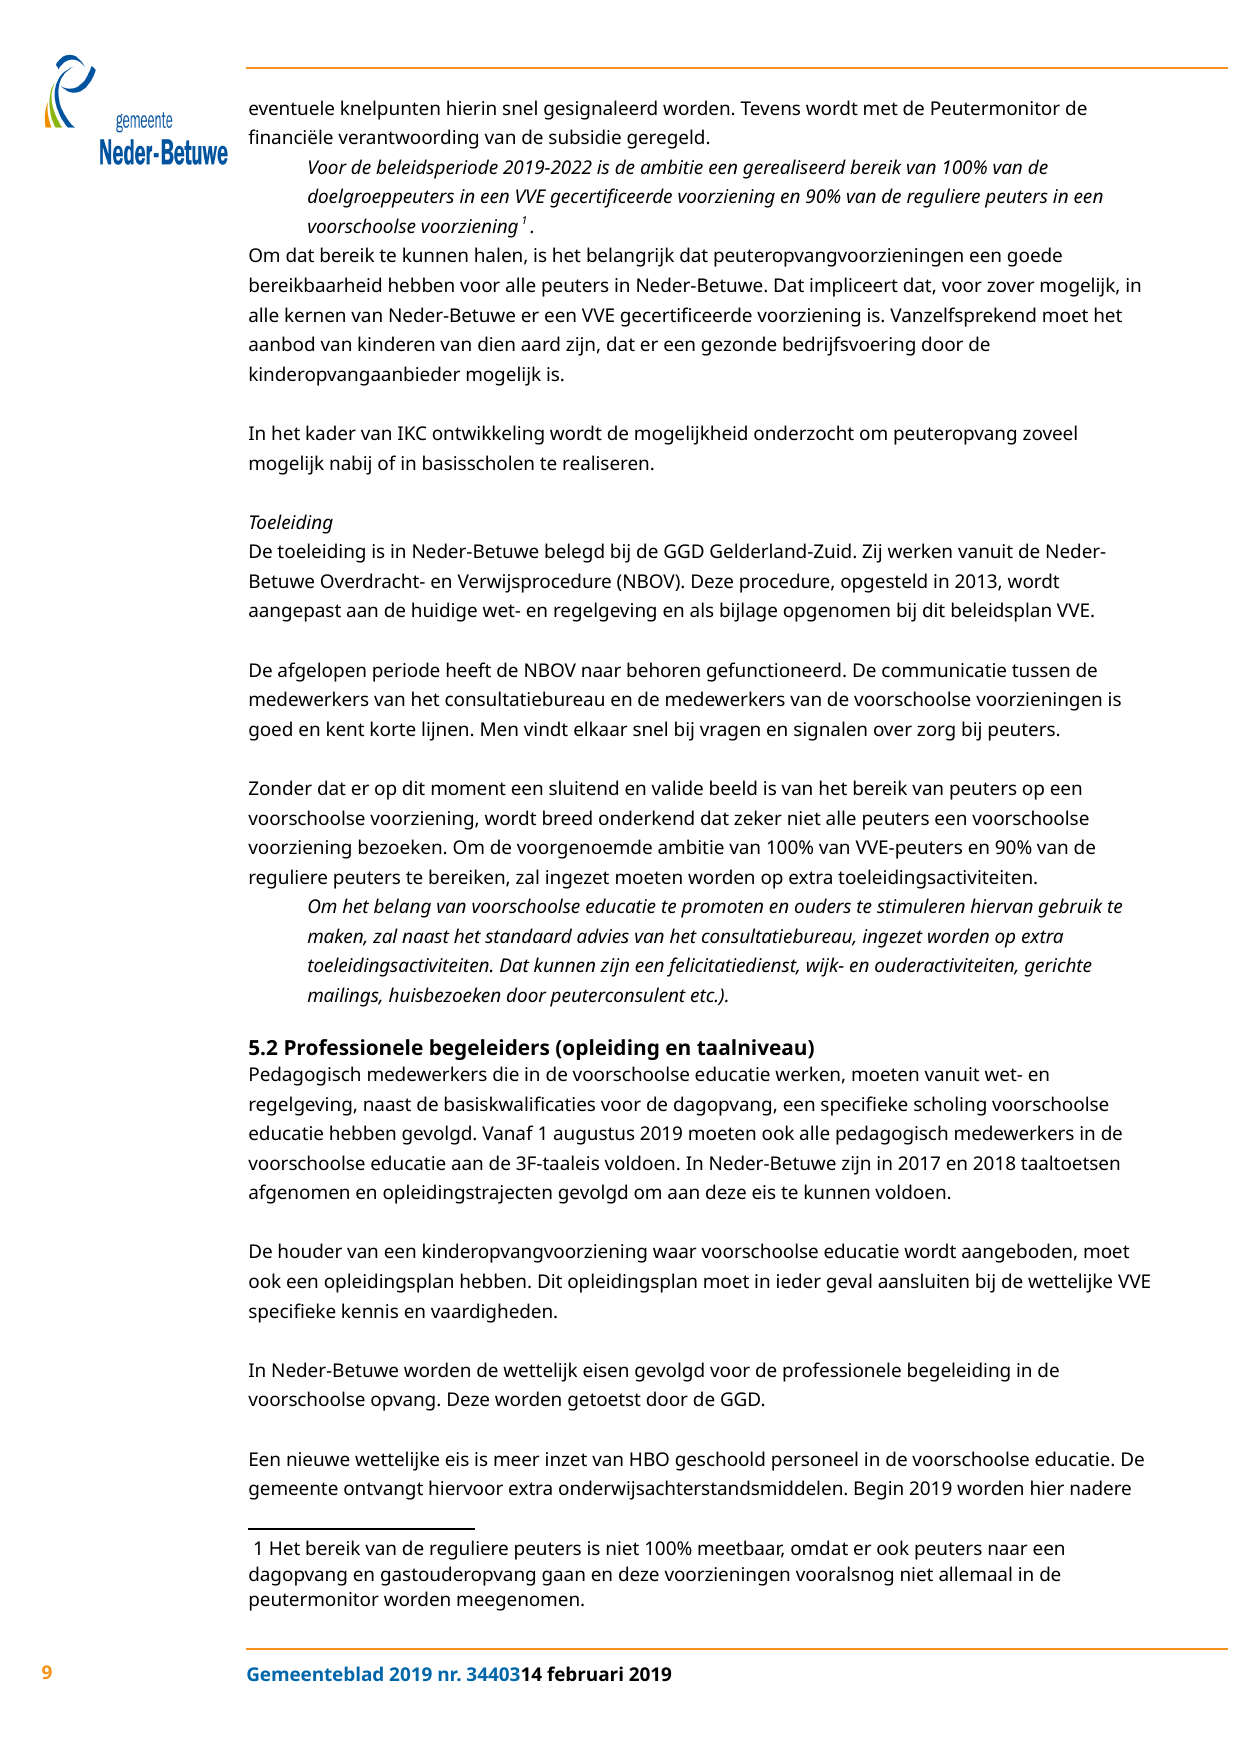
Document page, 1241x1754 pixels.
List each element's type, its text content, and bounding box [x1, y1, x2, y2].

text Zonder dat er op dit moment een sluitend en valide beeld is van het bereik van peuters op een voorschoolse voorziening, wordt breed onderkend dat zeker niet alle peuters een voorschoolse voorziening bezoeken. Om de voorgenoemde ambitie van 100% van VVE-peuters en 90% van de reguliere peuters te bereiken, zal ingezet moeten worden op extra toeleidingsactiviteiten. [248, 775, 1152, 890]
text In Neder-Betuwe worden de wettelijk eisen gevolgd voor de professionele begeleiding in de voorschoolse opvang. Deze worden getoetst door de GGD. [248, 1357, 1152, 1412]
text In het kader van IKC ontwikkeling wordt de mogelijkheid onderzocht om peuteropvang zoveel mogelijk nabij of in basisscholen te realiseren. [248, 420, 1152, 476]
text De toeleiding is in Neder-Betuwe belegd bij de GGD Gelderland-Zuid. Zij werken vanuit de Neder-Betuwe Overdracht- en Verwijsprocedure (NBOV). Deze procedure, opgesteld in 2013, wordt aangepast aan de huidige wet- en regelgeving en als bijlage opgenomen bij dit beleidsplan VVE. [248, 538, 1152, 623]
text De afgelopen periode heeft de NBOV naar behoren gefunctioneerd. De communicatie tussen de medewerkers van het consultatiebureau en de medewerkers van de voorschoolse voorzieningen is goed en kent korte lijnen. Men vindt elkaar snel bij vragen en signalen over zorg bij peuters. [248, 657, 1152, 742]
picture [41, 47, 231, 172]
text Een nieuwe wettelijke eis is meer inzet van HBO geschoold personeel in de voorschoolse educatie. De gemeente ontvangt hiervoor extra onderwijsachterstandsmiddelen. Begin 2019 worden hier nadere [248, 1446, 1152, 1501]
list Voor de beleidsperiode 2019-2022 is de ambitie een gerealiseerd bereik van 100% van de doelgroeppeuters in een VVE gecertificeerde voorziening en 90% van de reguliere peuters in een voorschoolse voorziening. [248, 154, 1152, 239]
text De houder van een kinderopvangvoorziening waar voorschoolse educatie wordt aangeboden, moet ook een opleidingsplan hebben. Dit opleidingsplan moet in ieder geval aansluiten bij de wettelijke VVE specifieke kennis en vaardigheden. [248, 1239, 1152, 1323]
list Het bereik van de reguliere peuters is niet 100% meetbaar, omdat er ook peuters naar een dagopvang en gastouderopvang gaan en deze voorzieningen vooralsnog niet allemaal in de peutermonitor worden meegenomen. [248, 1535, 1152, 1612]
text Toeleiding [248, 509, 1152, 535]
text Pedagogisch medewerkers die in de voorschoolse educatie werken, moeten vanuit wet- en regelgeving, naast de basiskwalificaties voor de dagopvang, een specifieke scholing voorschoolse educatie hebben gevolgd. Vanaf 1 augustus 2019 moeten ook alle pedagogisch medewerkers in de voorschoolse educatie aan de 3F-taaleis voldoen. In Neder-Betuwe zijn in 2017 en 2018 taaltoetsen afgenomen en opleidingstrajecten gevolgd om aan deze eis te kunnen voldoen. [248, 1061, 1152, 1205]
text Om dat bereik te kunnen halen, is het belangrijk dat peuteropvangvoorzieningen een goede bereikbaarheid hebben voor alle peuters in Neder-Betuwe. Dat impliceert dat, voor zover mogelijk, in alle kernen van Neder-Betuwe er een VVE gecertificeerde voorziening is. Vanzelfsprekend moet het aanbod van kinderen van dien aard zijn, dat er een gezonde bedrijfsvoering door de kinderopvangaanbieder mogelijk is. [248, 243, 1152, 387]
text 5.2 Professionele begeleiders (opleiding en taalniveau) [248, 1033, 1152, 1061]
list Om het belang van voorschoolse educatie te promoten en ouders te stimuleren hiervan gebruik te maken, zal naast het standaard advies van het consultatiebureau, ingezet worden op extra toeleidingsactiviteiten. Dat kunnen zijn een felicitatiedienst, wijk- en ouderactiviteiten, gerichte mailings, huisbezoeken door peuterconsulent etc.). [248, 893, 1152, 1008]
text eventuele knelpunten hierin snel gesignaleerd worden. Tevens wordt met de Peutermonitor de financiële verantwoording van de subsidie geregeld. [248, 95, 1152, 150]
